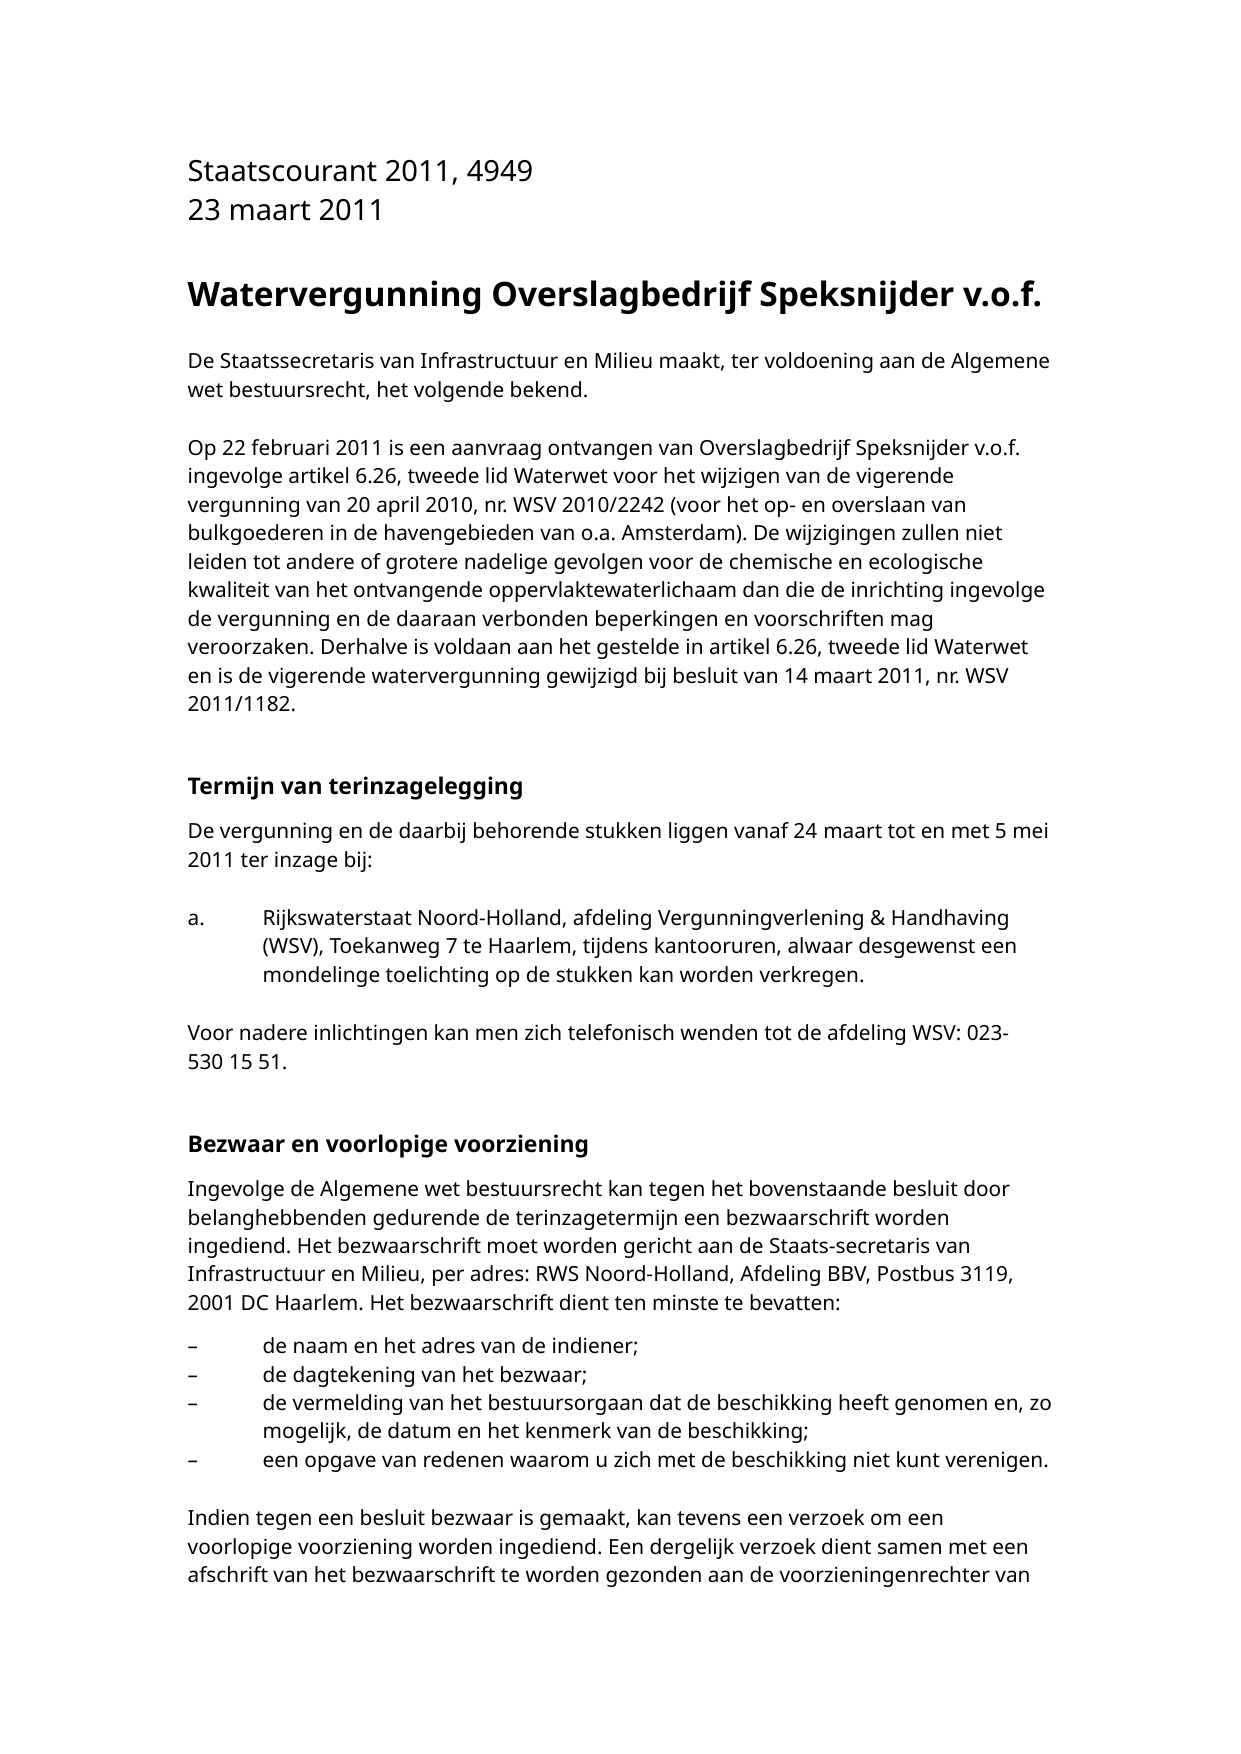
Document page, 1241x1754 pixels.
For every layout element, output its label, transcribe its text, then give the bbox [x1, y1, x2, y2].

list de naam en het adres van de indiener; [187, 1331, 1053, 1360]
text De vergunning en de daarbij behorende stukken liggen vanaf 24 maart tot en met 5 mei 2011 ter inzage bij: [187, 816, 1053, 873]
list de dagtekening van het bezwaar; [187, 1360, 1053, 1388]
text Op 22 februari 2011 is een aanvraag ontvangen van Overslagbedrijf Speksnijder v.o.f. ingevolge artikel 6.26, tweede lid Waterwet voor het wijzigen van de vigerende vergunning van 20 april 2010, nr. WSV 2010/2242 (voor het op- en overslaan van bulkgoederen in de havengebieden van o.a. Amsterdam). De wijzigingen zullen niet leiden tot andere of grotere nadelige gevolgen voor de chemische en ecologische kwaliteit van het ontvangende oppervlaktewaterlichaam dan die de inrichting ingevolge de vergunning en de daaraan verbonden beperkingen en voorschriften mag veroorzaken. Derhalve is voldaan aan het gestelde in artikel 6.26, tweede lid Waterwet en is de vigerende watervergunning gewijzigd bij besluit van 14 maart 2011, nr. WSV 2011/1182. [187, 433, 1053, 718]
list de vermelding van het bestuursorgaan dat de beschikking heeft genomen en, zo mogelijk, de datum en het kenmerk van de beschikking; [187, 1388, 1053, 1445]
text De Staatssecretaris van Infrastructuur en Milieu maakt, ter voldoening aan de Algemene wet bestuursrecht, het volgende bekend. [187, 346, 1053, 403]
text 23 maart 2011 [187, 190, 1053, 229]
text Indien tegen een besluit bezwaar is gemaakt, kan tevens een verzoek om een voorlopige voorziening worden ingediend. Een dergelijk verzoek dient samen met een afschrift van het bezwaarschrift te worden gezonden aan de voorzieningenrechter van [187, 1503, 1053, 1589]
text Ingevolge de Algemene wet bestuursrecht kan tegen het bovenstaande besluit door belanghebbenden gedurende de terinzagetermijn een bezwaarschrift worden ingediend. Het bezwaarschrift moet worden gericht aan de Staats-secretaris van Infrastructuur en Milieu, per adres: RWS Noord-Holland, Afdeling BBV, Postbus 3119, 2001 DC Haarlem. Het bezwaarschrift dient ten minste te bevatten: [187, 1174, 1053, 1316]
list een opgave van redenen waarom u zich met de beschikking niet kunt verenigen. [187, 1445, 1053, 1473]
subtitle Watervergunning Overslagbedrijf Speksnijder v.o.f. [187, 271, 1053, 316]
subtitle Bezwaar en voorlopige voorziening [187, 1128, 1053, 1159]
text Voor nadere inlichtingen kan men zich telefonisch wenden tot de afdeling WSV: 023-530 15 51. [187, 1018, 1053, 1075]
subtitle Termijn van terinzagelegging [187, 770, 1053, 801]
text Staatscourant 2011, 4949 [187, 150, 1053, 190]
list Rijkswaterstaat Noord-Holland, afdeling Vergunningverlening & Handhaving (WSV), Toekanweg 7 te Haarlem, tijdens kantooruren, alwaar desgewenst een mondelinge toelichting op de stukken kan worden verkregen. [187, 903, 1053, 988]
